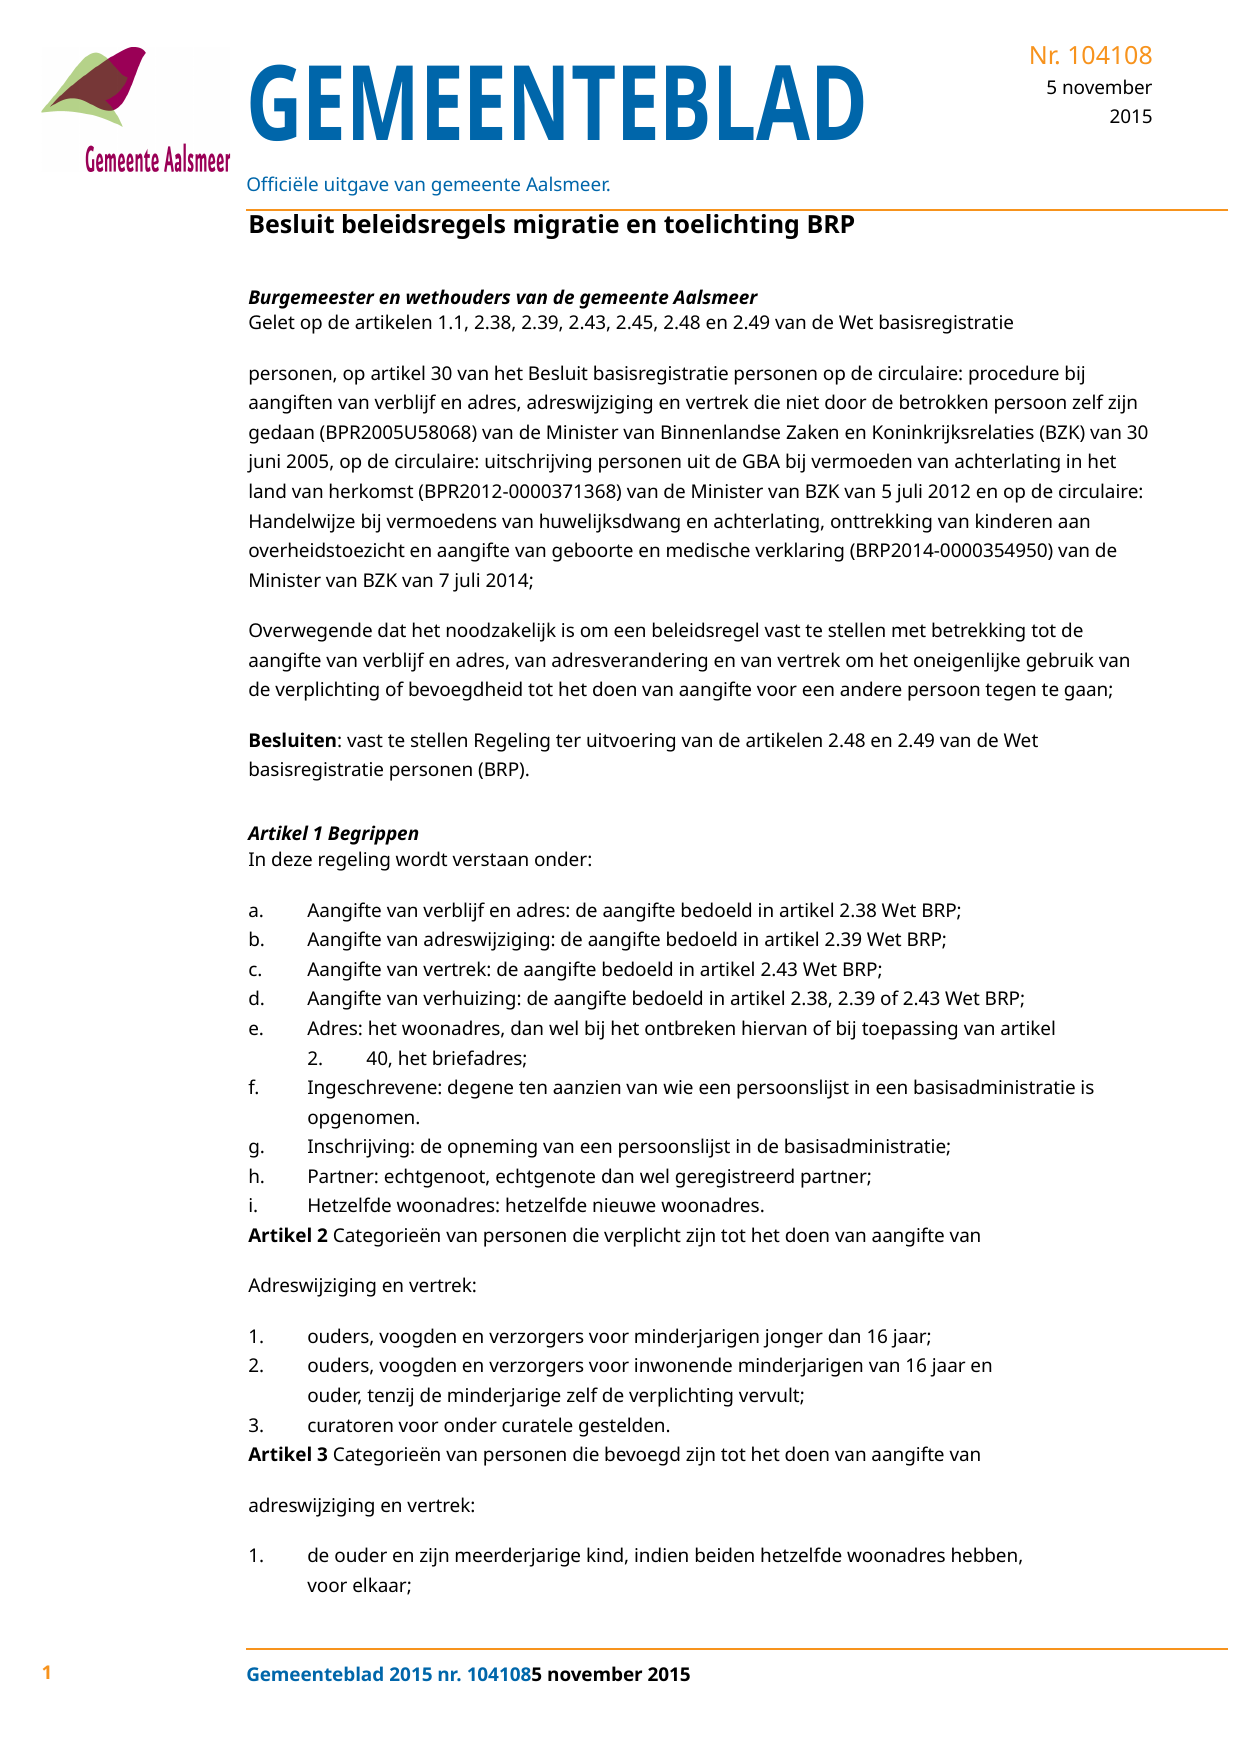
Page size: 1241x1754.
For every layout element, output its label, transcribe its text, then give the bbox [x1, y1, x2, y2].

text Burgemeester en wethouders van de gemeente Aalsmeer [248, 284, 1152, 309]
list Aangifte van vertrek: de aangifte bedoeld in artikel 2.43 Wet BRP; [248, 956, 1152, 982]
list voor elkaar; [248, 1572, 1152, 1597]
list de ouder en zijn meerderjarige kind, indien beiden hetzelfde woonadres hebben, [248, 1542, 1152, 1568]
text Gelet op de artikelen 1.1, 2.38, 2.39, 2.43, 2.45, 2.48 en 2.49 van de Wet basisregistratie [248, 309, 1152, 335]
text Besluit beleidsregels migratie en toelichting BRP [248, 211, 1152, 241]
picture [41, 47, 231, 172]
list Aangifte van adreswijziging: de aangifte bedoeld in artikel 2.39 Wet BRP; [248, 926, 1152, 952]
list Inschrijving: de opneming van een persoonslijst in de basisadministratie; [248, 1133, 1152, 1159]
list 40, het briefadres; [307, 1045, 1152, 1070]
list ouders, voogden en verzorgers voor inwonende minderjarigen van 16 jaar en [248, 1353, 1152, 1378]
text Artikel 3 Categorieën van personen die bevoegd zijn tot het doen van aangifte van [248, 1441, 1152, 1467]
list Hetzelfde woonadres: hetzelfde nieuwe woonadres. [248, 1193, 1152, 1218]
list Adres: het woonadres, dan wel bij het ontbreken hiervan of bij toepassing van artikel [248, 1015, 1152, 1041]
list Partner: echtgenoot, echtgenote dan wel geregistreerd partner; [248, 1163, 1152, 1189]
text In deze regeling wordt verstaan onder: [248, 846, 1152, 872]
list Ingeschrevene: degene ten aanzien van wie een persoonslijst in een basisadministratie is opgenomen. [248, 1074, 1152, 1129]
list ouder, tenzij de minderjarige zelf de verplichting vervult; [248, 1382, 1152, 1408]
text adreswijziging en vertrek: [248, 1492, 1152, 1517]
list curatoren voor onder curatele gestelden. [248, 1412, 1152, 1437]
text Artikel 1 Begrippen [248, 821, 1152, 846]
list ouders, voogden en verzorgers voor minderjarigen jonger dan 16 jaar; [248, 1323, 1152, 1349]
list Aangifte van verhuizing: de aangifte bedoeld in artikel 2.38, 2.39 of 2.43 Wet BRP; [248, 986, 1152, 1011]
text Artikel 2 Categorieën van personen die verplicht zijn tot het doen van aangifte van [248, 1222, 1152, 1248]
text Overwegende dat het noodzakelijk is om een beleidsregel vast te stellen met betrekking tot de aangifte van verblijf en adres, van adresverandering en van vertrek om het oneigenlijke gebruik van de verplichting of bevoegdheid tot het doen van aangifte voor een andere persoon tegen te gaan; [248, 617, 1152, 702]
text personen, op artikel 30 van het Besluit basisregistratie personen op de circulaire: procedure bij aangiften van verblijf en adres, adreswijziging en vertrek die niet door de betrokken persoon zelf zijn gedaan (BPR2005U58068) van de Minister van Binnenlandse Zaken en Koninkrijksrelaties (BZK) van 30 juni 2005, op de circulaire: uitschrijving personen uit de GBA bij vermoeden van achterlating in het land van herkomst (BPR2012-0000371368) van de Minister van BZK van 5 juli 2012 en op de circulaire: Handelwijze bij vermoedens van huwelijksdwang en achterlating, onttrekking van kinderen aan overheidstoezicht en aangifte van geboorte en medische verklaring (BRP2014-0000354950) van de Minister van BZK van 7 juli 2014; [248, 360, 1152, 593]
text Adreswijziging en vertrek: [248, 1273, 1152, 1298]
list Aangifte van verblijf en adres: de aangifte bedoeld in artikel 2.38 Wet BRP; [248, 897, 1152, 922]
text Besluiten: vast te stellen Regeling ter uitvoering van de artikelen 2.48 en 2.49 van de Wet basisregistratie personen (BRP). [248, 727, 1152, 782]
